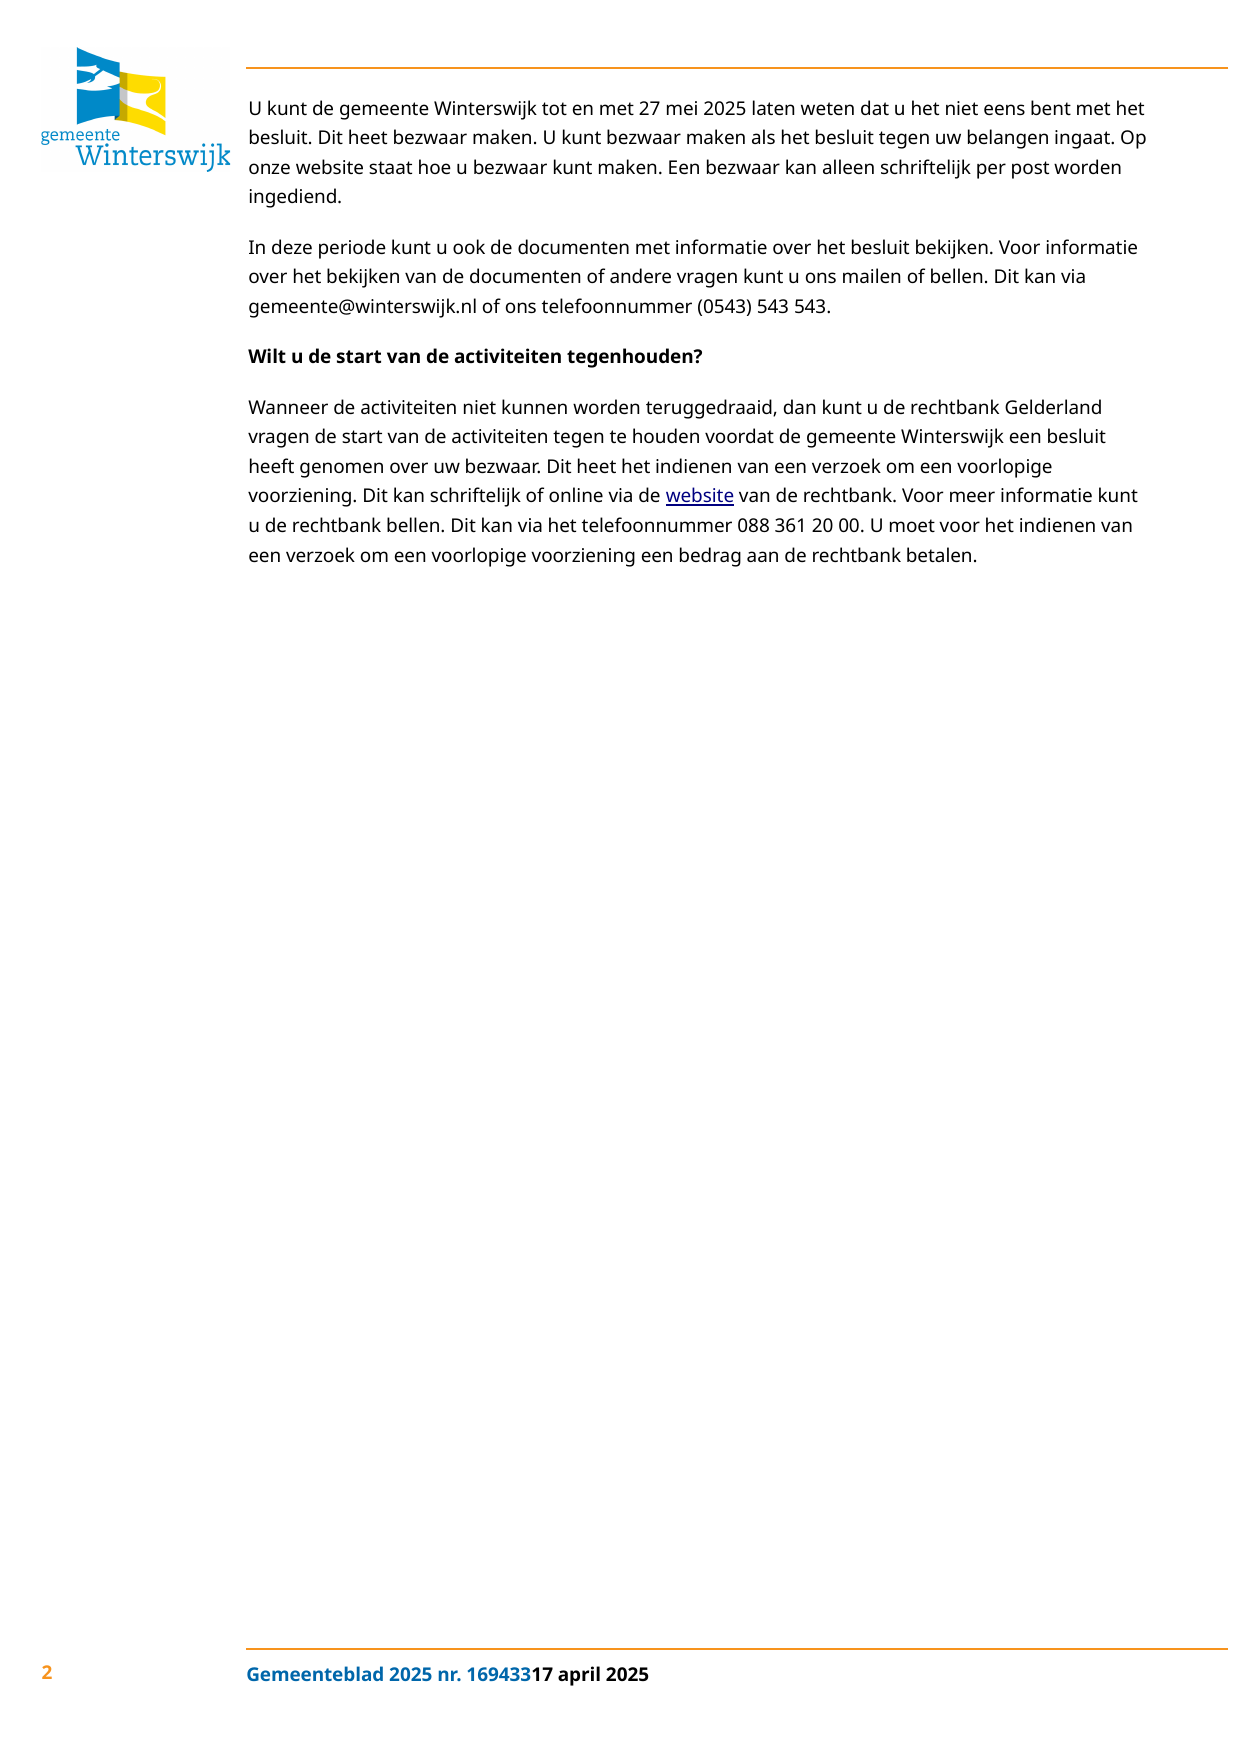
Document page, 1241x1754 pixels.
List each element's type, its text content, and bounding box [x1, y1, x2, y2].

text Wanneer de activiteiten niet kunnen worden teruggedraaid, dan kunt u de rechtbank Gelderland vragen de start van de activiteiten tegen te houden voordat de gemeente Winterswijk een besluit heeft genomen over uw bezwaar. Dit heet het indienen van een verzoek om een voorlopige voorziening. Dit kan schriftelijk of online via de website van de rechtbank. Voor meer informatie kunt u de rechtbank bellen. Dit kan via het telefoonnummer 088 361 20 00. U moet voor het indienen van een verzoek om een voorlopige voorziening een bedrag aan de rechtbank betalen. [248, 394, 1152, 568]
picture [41, 47, 231, 172]
picture [225, 153, 231, 162]
text U kunt de gemeente Winterswijk tot en met 27 mei 2025 laten weten dat u het niet eens bent met het besluit. Dit heet bezwaar maken. U kunt bezwaar maken als het besluit tegen uw belangen ingaat. Op onze website staat hoe u bezwaar kunt maken. Een bezwaar kan alleen schriftelijk per post worden ingediend. [248, 95, 1152, 209]
text Wilt u de start van de activiteiten tegenhouden? [248, 343, 1152, 369]
text In deze periode kunt u ook de documenten met informatie over het besluit bekijken. Voor informatie over het bekijken van de documenten of andere vragen kunt u ons mailen of bellen. Dit kan via gemeente@winterswijk.nl of ons telefoonnummer (0543) 543 543. [248, 234, 1152, 319]
